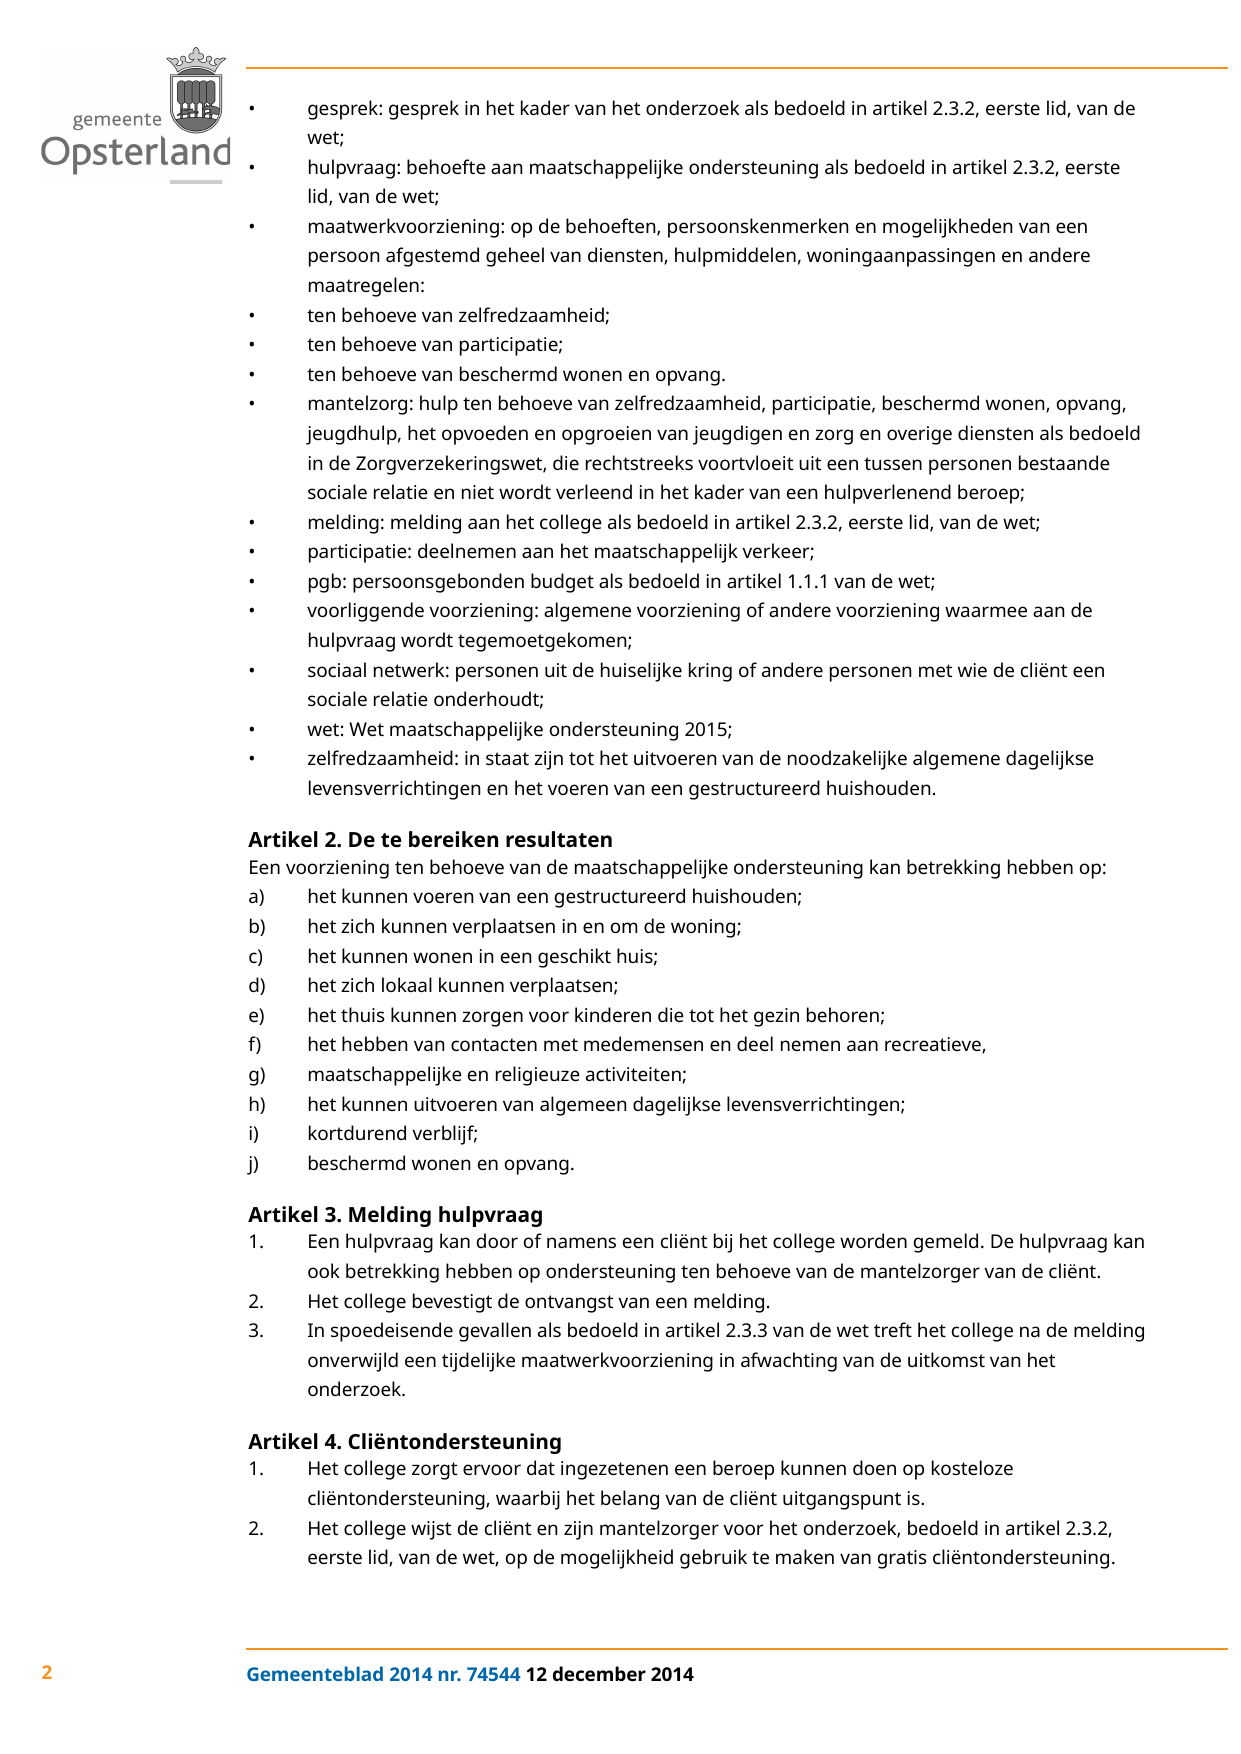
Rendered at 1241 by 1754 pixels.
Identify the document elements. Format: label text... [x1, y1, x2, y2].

list maatschappelijke en religieuze activiteiten; [248, 1061, 1152, 1087]
list mantelzorg: hulp ten behoeve van zelfredzaamheid, participatie, beschermd wonen, opvang, jeugdhulp, het opvoeden en opgroeien van jeugdigen en zorg en overige diensten als bedoeld in de Zorgverzekeringswet, die rechtstreeks voortvloeit uit een tussen personen bestaande sociale relatie en niet wordt verleend in het kader van een hulpverlenend beroep; [248, 391, 1152, 505]
list ten behoeve van participatie; [248, 331, 1152, 357]
list beschermd wonen en opvang. [248, 1150, 1152, 1176]
list Het college wijst de cliënt en zijn mantelzorger voor het onderzoek, bedoeld in artikel 2.3.2, eerste lid, van de wet, op de mogelijkheid gebruik te maken van gratis cliëntondersteuning. [248, 1515, 1152, 1570]
list het hebben van contacten met medemensen en deel nemen aan recreatieve, [248, 1032, 1152, 1057]
list maatwerkvoorziening: op de behoeften, persoonskenmerken en mogelijkheden van een persoon afgestemd geheel van diensten, hulpmiddelen, woningaanpassingen en andere maatregelen: [248, 213, 1152, 298]
text Artikel 2. De te bereiken resultaten [248, 826, 1152, 854]
list hulpvraag: behoefte aan maatschappelijke ondersteuning als bedoeld in artikel 2.3.2, eerste lid, van de wet; [248, 154, 1152, 209]
list het kunnen voeren van een gestructureerd huishouden; [248, 884, 1152, 909]
list melding: melding aan het college als bedoeld in artikel 2.3.2, eerste lid, van de wet; [248, 509, 1152, 535]
list In spoedeisende gevallen als bedoeld in artikel 2.3.3 van de wet treft het college na de melding onverwijld een tijdelijke maatwerkvoorziening in afwachting van de uitkomst van het onderzoek. [248, 1317, 1152, 1402]
list het thuis kunnen zorgen voor kinderen die tot het gezin behoren; [248, 1002, 1152, 1028]
list voorliggende voorziening: algemene voorziening of andere voorziening waarmee aan de hulpvraag wordt tegemoetgekomen; [248, 598, 1152, 653]
list het zich lokaal kunnen verplaatsen; [248, 972, 1152, 998]
list het kunnen wonen in een geschikt huis; [248, 943, 1152, 968]
list sociaal netwerk: personen uit de huiselijke kring of andere personen met wie de cliënt een sociale relatie onderhoudt; [248, 657, 1152, 712]
text Een voorziening ten behoeve van de maatschappelijke ondersteuning kan betrekking hebben op: [248, 854, 1152, 880]
list Het college bevestigt de ontvangst van een melding. [248, 1288, 1152, 1314]
list zelfredzaamheid: in staat zijn tot het uitvoeren van de noodzakelijke algemene dagelijkse levensverrichtingen en het voeren van een gestructureerd huishouden. [248, 746, 1152, 801]
list het zich kunnen verplaatsen in en om de woning; [248, 913, 1152, 939]
list ten behoeve van beschermd wonen en opvang. [248, 361, 1152, 387]
text Artikel 4. Cliëntondersteuning [248, 1427, 1152, 1456]
picture [41, 47, 231, 184]
list wet: Wet maatschappelijke ondersteuning 2015; [248, 716, 1152, 742]
list Het college zorgt ervoor dat ingezetenen een beroep kunnen doen op kosteloze cliëntondersteuning, waarbij het belang van de cliënt uitgangspunt is. [248, 1456, 1152, 1511]
list participatie: deelnemen aan het maatschappelijk verkeer; [248, 538, 1152, 564]
list gesprek: gesprek in het kader van het onderzoek als bedoeld in artikel 2.3.2, eerste lid, van de wet; [248, 95, 1152, 150]
list pgb: persoonsgebonden budget als bedoeld in artikel 1.1.1 van de wet; [248, 568, 1152, 594]
list ten behoeve van zelfredzaamheid; [248, 302, 1152, 328]
list het kunnen uitvoeren van algemeen dagelijkse levensverrichtingen; [248, 1091, 1152, 1116]
list Een hulpvraag kan door of namens een cliënt bij het college worden gemeld. De hulpvraag kan ook betrekking hebben op ondersteuning ten behoeve van de mantelzorger van de cliënt. [248, 1229, 1152, 1284]
text Artikel 3. Melding hulpvraag [248, 1200, 1152, 1229]
list kortdurend verblijf; [248, 1120, 1152, 1146]
